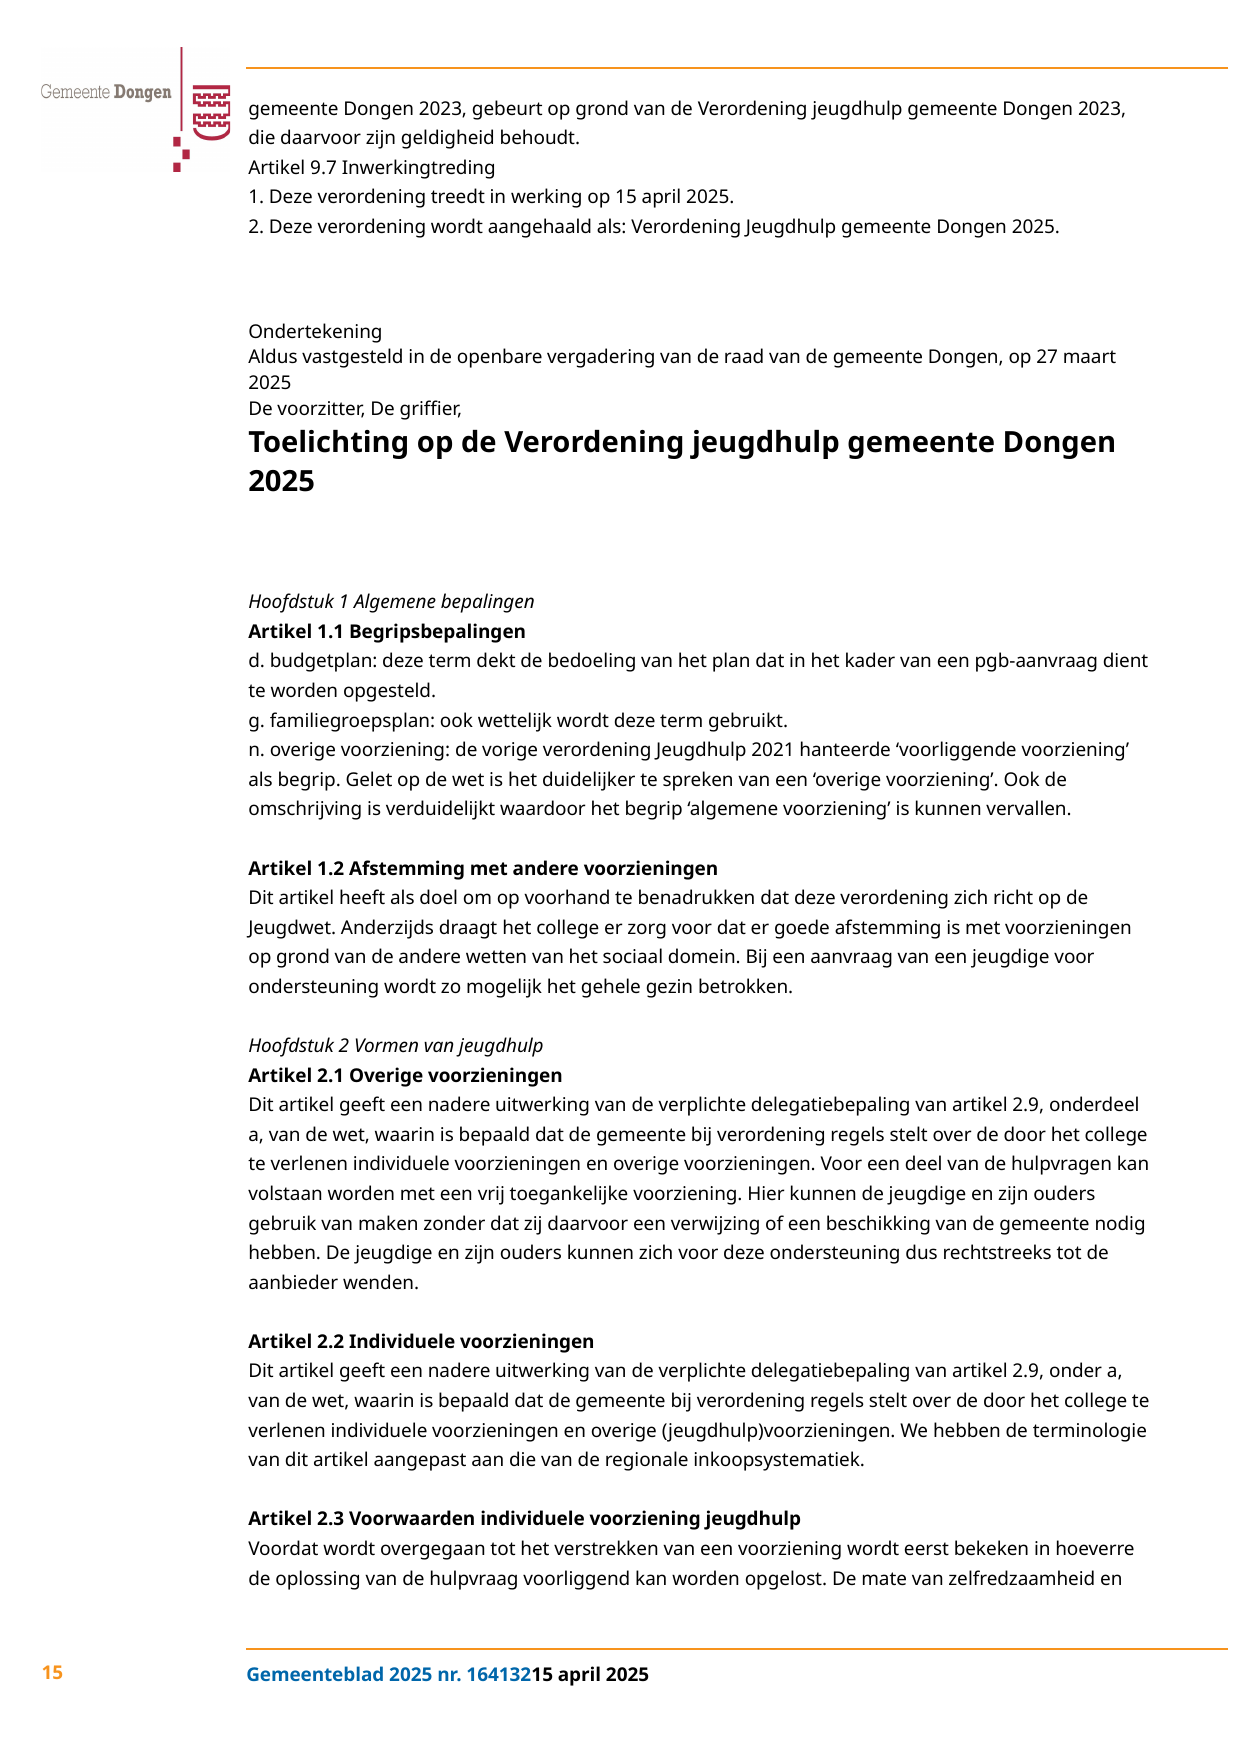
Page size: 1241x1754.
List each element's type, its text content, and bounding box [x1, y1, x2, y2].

text 2. Deze verordening wordt aangehaald als: Verordening Jeugdhulp gemeente Dongen 2025. [248, 213, 1152, 239]
text g. familiegroepsplan: ook wettelijk wordt deze term gebruikt. [248, 707, 1152, 733]
text Artikel 2.3 Voorwaarden individuele voorziening jeugdhulp [248, 1506, 1152, 1531]
text Artikel 9.7 Inwerkingtreding [248, 154, 1152, 180]
picture [41, 47, 231, 172]
text Toelichting op de Verordening jeugdhulp gemeente Dongen 2025 [248, 421, 1152, 500]
text Dit artikel geeft een nadere uitwerking van de verplichte delegatiebepaling van artikel 2.9, onder a, van de wet, waarin is bepaald dat de gemeente bij verordening regels stelt over de door het college te verlenen individuele voorzieningen en overige (jeugdhulp)voorzieningen. We hebben de terminologie van dit artikel aangepast aan die van de regionale inkoopsystematiek. [248, 1358, 1152, 1472]
text d. budgetplan: deze term dekt de bedoeling van het plan dat in het kader van een pgb-aanvraag dient te worden opgesteld. [248, 648, 1152, 703]
text Artikel 1.1 Begripsbepalingen [248, 618, 1152, 644]
text gemeente Dongen 2023, gebeurt op grond van de Verordening jeugdhulp gemeente Dongen 2023, die daarvoor zijn geldigheid behoudt. [248, 95, 1152, 150]
text Artikel 2.1 Overige voorzieningen [248, 1062, 1152, 1088]
text Dit artikel heeft als doel om op voorhand te benadrukken dat deze verordening zich richt op de Jeugdwet. Anderzijds draagt het college er zorg voor dat er goede afstemming is met voorzieningen op grond van de andere wetten van het sociaal domein. Bij een aanvraag van een jeugdige voor ondersteuning wordt zo mogelijk het gehele gezin betrokken. [248, 884, 1152, 999]
text Hoofdstuk 2 Vormen van jeugdhulp [248, 1032, 1152, 1058]
text Aldus vastgesteld in de openbare vergadering van de raad van de gemeente Dongen, op 27 maart 2025 [248, 344, 1152, 395]
text Artikel 2.2 Individuele voorzieningen [248, 1328, 1152, 1354]
text 1. Deze verordening treedt in werking op 15 april 2025. [248, 183, 1152, 209]
text Dit artikel geeft een nadere uitwerking van de verplichte delegatiebepaling van artikel 2.9, onderdeel a, van de wet, waarin is bepaald dat de gemeente bij verordening regels stelt over de door het college te verlenen individuele voorzieningen en overige voorzieningen. Voor een deel van de hulpvragen kan volstaan worden met een vrij toegankelijke voorziening. Hier kunnen de jeugdige en zijn ouders gebruik van maken zonder dat zij daarvoor een verwijzing of een beschikking van de gemeente nodig hebben. De jeugdige en zijn ouders kunnen zich voor deze ondersteuning dus rechtstreeks tot de aanbieder wenden. [248, 1091, 1152, 1295]
text De voorzitter, De griffier, [248, 395, 1152, 421]
text Ondertekening [248, 318, 1152, 344]
text Hoofdstuk 1 Algemene bepalingen [248, 588, 1152, 614]
text Artikel 1.2 Afstemming met andere voorzieningen [248, 855, 1152, 881]
text n. overige voorziening: de vorige verordening Jeugdhulp 2021 hanteerde ‘voorliggende voorziening’ als begrip. Gelet op de wet is het duidelijker te spreken van een ‘overige voorziening’. Ook de omschrijving is verduidelijkt waardoor het begrip ‘algemene voorziening’ is kunnen vervallen. [248, 736, 1152, 821]
text Voordat wordt overgegaan tot het verstrekken van een voorziening wordt eerst bekeken in hoeverre de oplossing van de hulpvraag voorliggend kan worden opgelost. De mate van zelfredzaamheid en [248, 1535, 1152, 1591]
